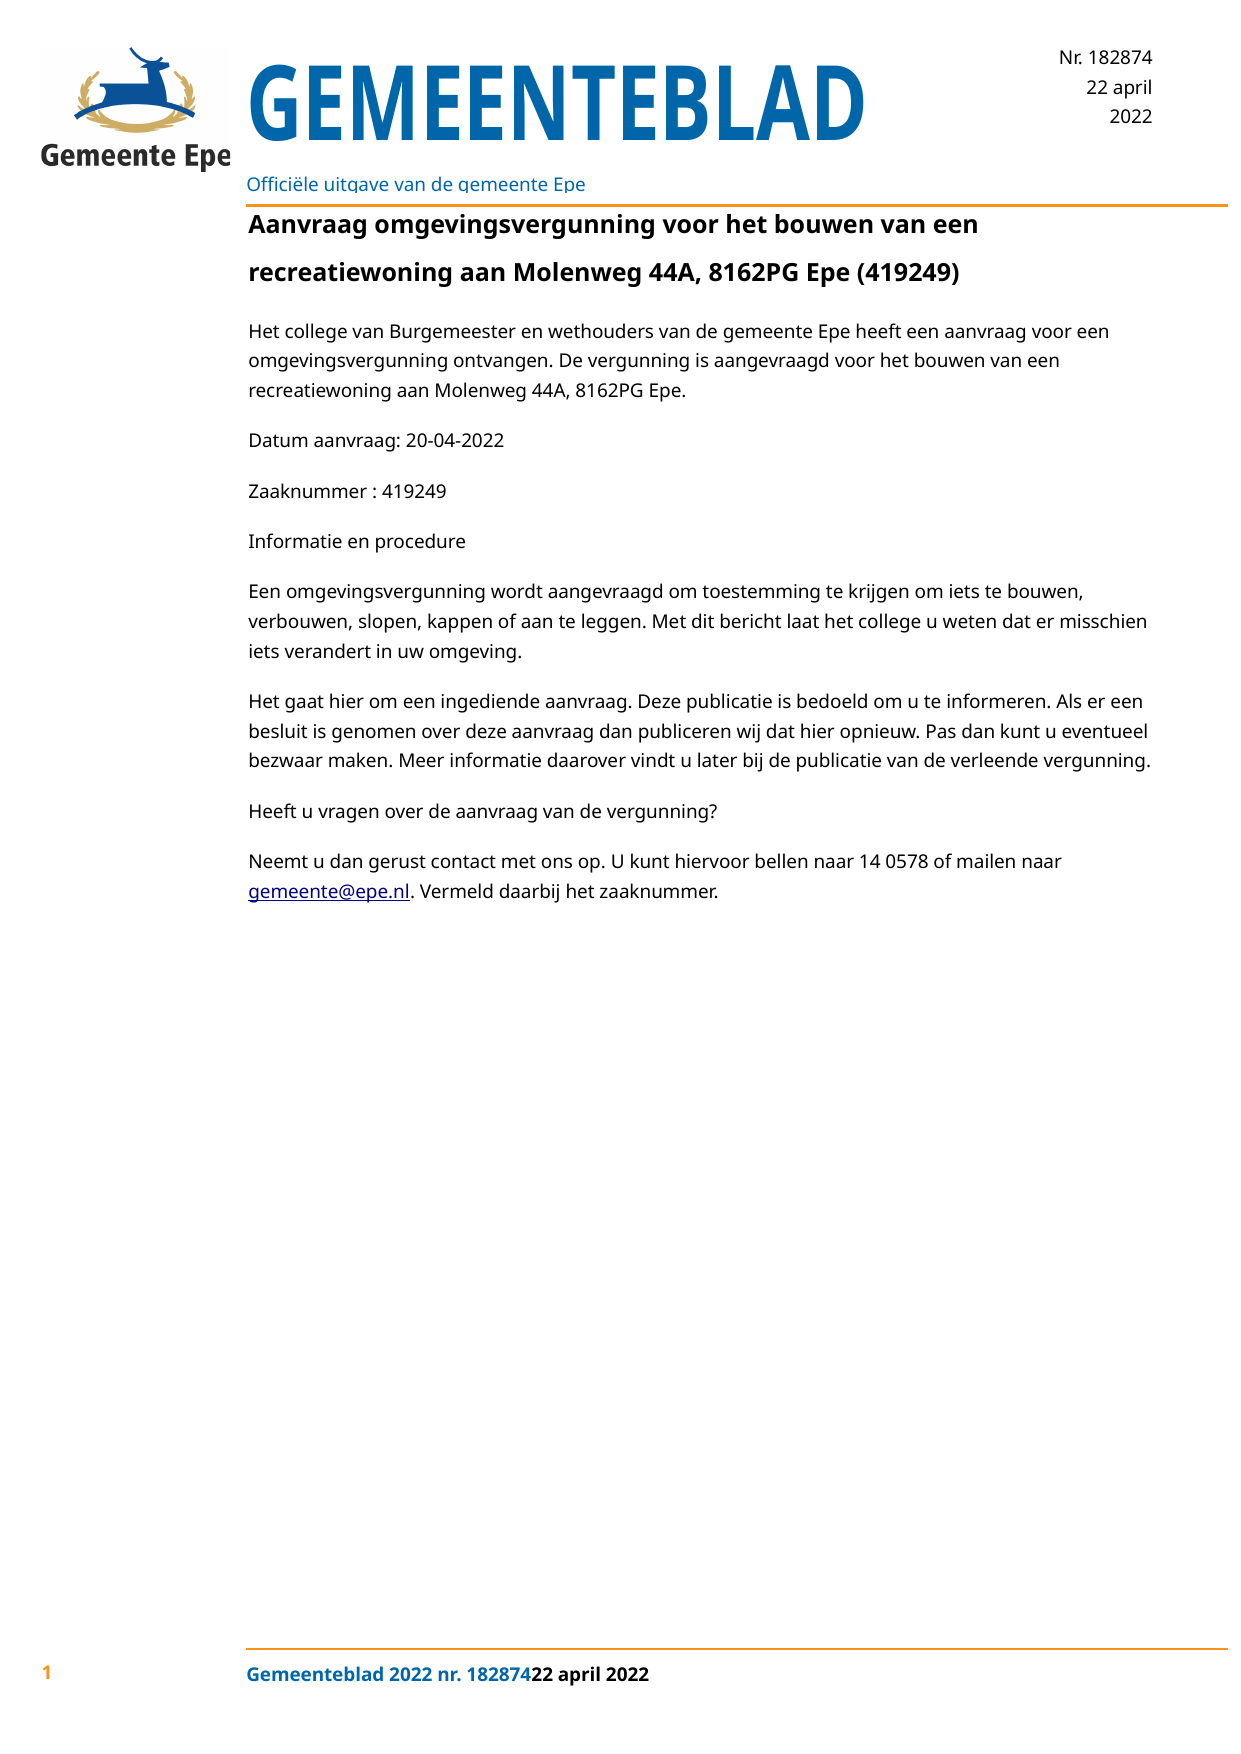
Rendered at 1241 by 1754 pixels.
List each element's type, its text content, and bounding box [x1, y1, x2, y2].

picture [41, 47, 231, 172]
text Neemt u dan gerust contact met ons op. U kunt hiervoor bellen naar 14 0578 of mailen naar gemeente@epe.nl. Vermeld daarbij het zaaknummer. [248, 848, 1152, 904]
text Informatie en procedure [248, 528, 1152, 554]
text Zaaknummer : 419249 [248, 478, 1152, 504]
text Heeft u vragen over de aanvraag van de vergunning? [248, 798, 1152, 824]
text Het gaat hier om een ingediende aanvraag. Deze publicatie is bedoeld om u te informeren. Als er een besluit is genomen over deze aanvraag dan publiceren wij dat hier opnieuw. Pas dan kunt u eventueel bezwaar maken. Meer informatie daarover vindt u later bij de publicatie van de verleende vergunning. [248, 688, 1152, 773]
text Een omgevingsvergunning wordt aangevraagd om toestemming te krijgen om iets te bouwen, verbouwen, slopen, kappen of aan te leggen. Met dit bericht laat het college u weten dat er misschien iets verandert in uw omgeving. [248, 579, 1152, 664]
text Aanvraag omgevingsvergunning voor het bouwen van een recreatiewoning aan Molenweg 44A, 8162PG Epe (419249) [248, 207, 1152, 288]
text Het college van Burgemeester en wethouders van de gemeente Epe heeft een aanvraag voor een omgevingsvergunning ontvangen. De vergunning is aangevraagd voor het bouwen van een recreatiewoning aan Molenweg 44A, 8162PG Epe. [248, 318, 1152, 403]
text Datum aanvraag: 20-04-2022 [248, 427, 1152, 453]
